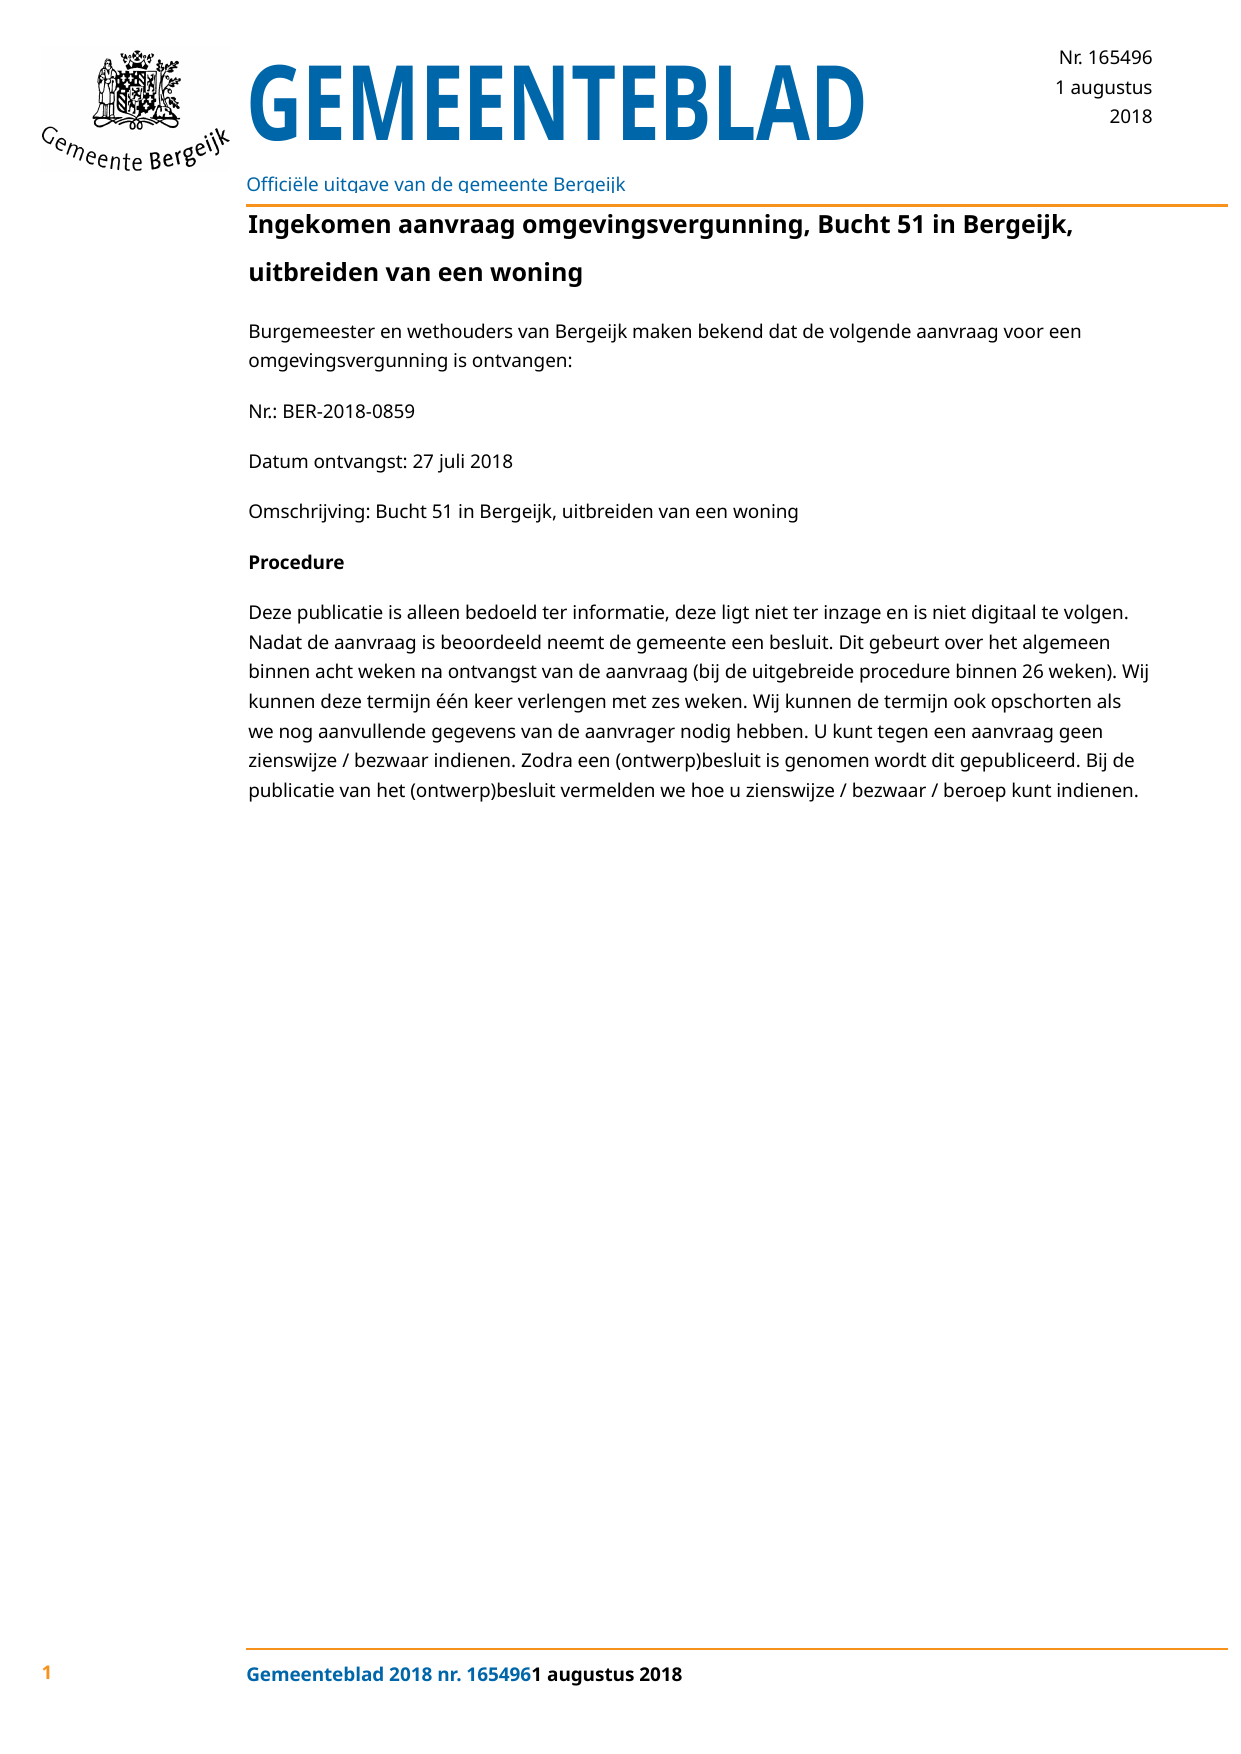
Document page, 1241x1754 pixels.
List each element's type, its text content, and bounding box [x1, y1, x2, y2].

text Datum ontvangst: 27 juli 2018 [248, 448, 1152, 474]
text Nr.: BER-2018-0859 [248, 398, 1152, 424]
text Procedure [248, 549, 1152, 575]
text Burgemeester en wethouders van Bergeijk maken bekend dat de volgende aanvraag voor een omgevingsvergunning is ontvangen: [248, 318, 1152, 373]
text Omschrijving: Bucht 51 in Bergeijk, uitbreiden van een woning [248, 499, 1152, 524]
text Deze publicatie is alleen bedoeld ter informatie, deze ligt niet ter inzage en is niet digitaal te volgen. Nadat de aanvraag is beoordeeld neemt de gemeente een besluit. Dit gebeurt over het algemeen binnen acht weken na ontvangst van de aanvraag (bij de uitgebreide procedure binnen 26 weken). Wij kunnen deze termijn één keer verlengen met zes weken. Wij kunnen de termijn ook opschorten als we nog aanvullende gegevens van de aanvrager nodig hebben. U kunt tegen een aanvraag geen zienswijze / bezwaar indienen. Zodra een (ontwerp)besluit is genomen wordt dit gepubliceerd. Bij de publicatie van het (ontwerp)besluit vermelden we hoe u zienswijze / bezwaar / beroep kunt indienen. [248, 599, 1152, 803]
text Ingekomen aanvraag omgevingsvergunning, Bucht 51 in Bergeijk, uitbreiden van een woning [248, 207, 1152, 288]
picture [41, 47, 231, 172]
